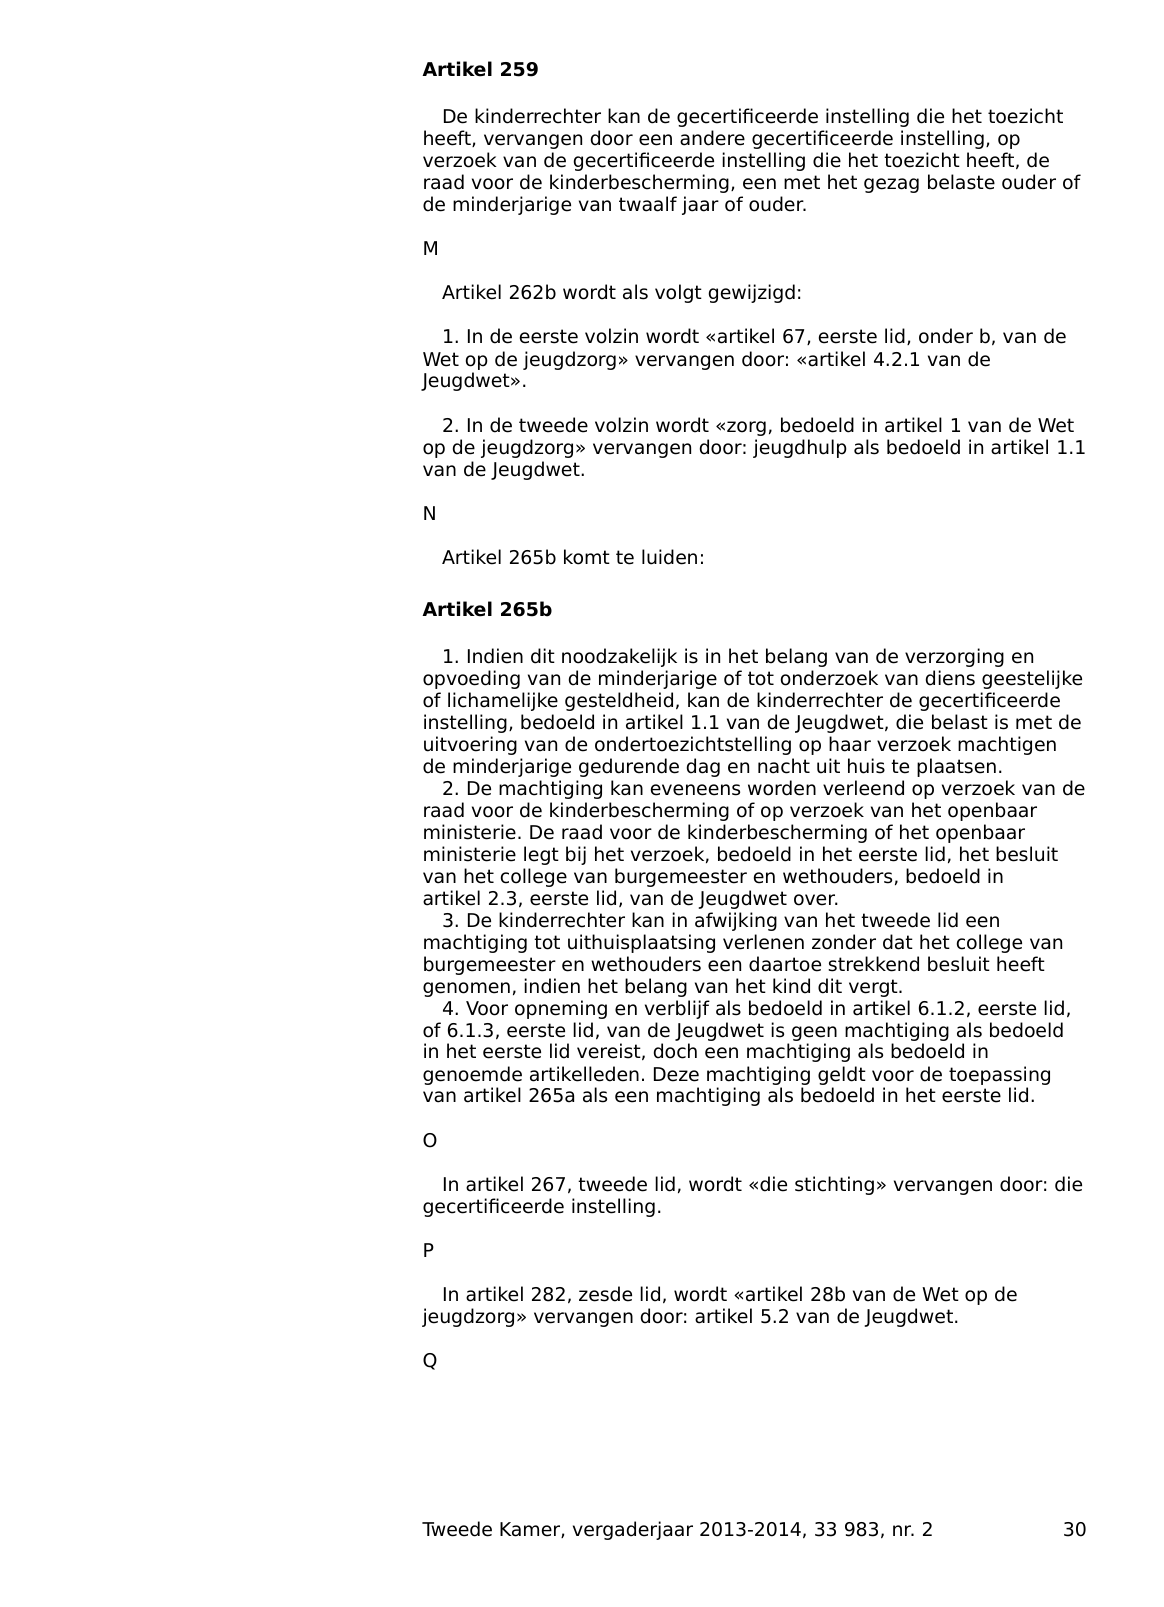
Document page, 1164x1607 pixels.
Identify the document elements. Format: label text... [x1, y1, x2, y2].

text Q [422, 1350, 1087, 1372]
text De kinderrechter kan de gecertificeerde instelling die het toezicht heeft, vervangen door een andere gecertificeerde instelling, op verzoek van de gecertificeerde instelling die het toezicht heeft, de raad voor de kinderbescherming, een met het gezag belaste ouder of de minderjarige van twaalf jaar of ouder. [422, 106, 1087, 216]
text Artikel 262b wordt als volgt gewijzigd: [422, 282, 1087, 304]
text 1. In de eerste volzin wordt «artikel 67, eerste lid, onder b, van de Wet op de jeugdzorg» vervangen door: «artikel 4.2.1 van de Jeugdwet». [422, 326, 1087, 392]
text 1. Indien dit noodzakelijk is in het belang van de verzorging en opvoeding van de minderjarige of tot onderzoek van diens geestelijke of lichamelijke gesteldheid, kan de kinderrechter de gecertificeerde instelling, bedoeld in artikel 1.1 van de Jeugdwet, die belast is met de uitvoering van de ondertoezichtstelling op haar verzoek machtigen de minderjarige gedurende dag en nacht uit huis te plaatsen. [422, 646, 1087, 778]
text P [422, 1240, 1087, 1262]
text N [422, 503, 1087, 525]
text 2. De machtiging kan eveneens worden verleend op verzoek van de raad voor de kinderbescherming of op verzoek van het openbaar ministerie. De raad voor de kinderbescherming of het openbaar ministerie legt bij het verzoek, bedoeld in het eerste lid, het besluit van het college van burgemeester en wethouders, bedoeld in artikel 2.3, eerste lid, van de Jeugdwet over. [422, 778, 1087, 909]
text 4. Voor opneming en verblijf als bedoeld in artikel 6.1.2, eerste lid, of 6.1.3, eerste lid, van de Jeugdwet is geen machtiging als bedoeld in het eerste lid vereist, doch een machtiging als bedoeld in genoemde artikelleden. Deze machtiging geldt voor de toepassing van artikel 265a als een machtiging als bedoeld in het eerste lid. [422, 997, 1087, 1107]
text 2. In de tweede volzin wordt «zorg, bedoeld in artikel 1 van de Wet op de jeugdzorg» vervangen door: jeugdhulp als bedoeld in artikel 1.1 van de Jeugdwet. [422, 414, 1087, 481]
text In artikel 267, tweede lid, wordt «die stichting» vervangen door: die gecertificeerde instelling. [422, 1174, 1087, 1218]
subtitle Artikel 265b [422, 599, 1087, 621]
text 3. De kinderrechter kan in afwijking van het tweede lid een machtiging tot uithuisplaatsing verlenen zonder dat het college van burgemeester en wethouders een daartoe strekkend besluit heeft genomen, indien het belang van het kind dit vergt. [422, 909, 1087, 997]
text In artikel 282, zesde lid, wordt «artikel 28b van de Wet op de jeugdzorg» vervangen door: artikel 5.2 van de Jeugdwet. [422, 1284, 1087, 1328]
subtitle Artikel 259 [422, 59, 1087, 81]
text Artikel 265b komt te luiden: [422, 547, 1087, 569]
text O [422, 1129, 1087, 1152]
text M [422, 238, 1087, 260]
